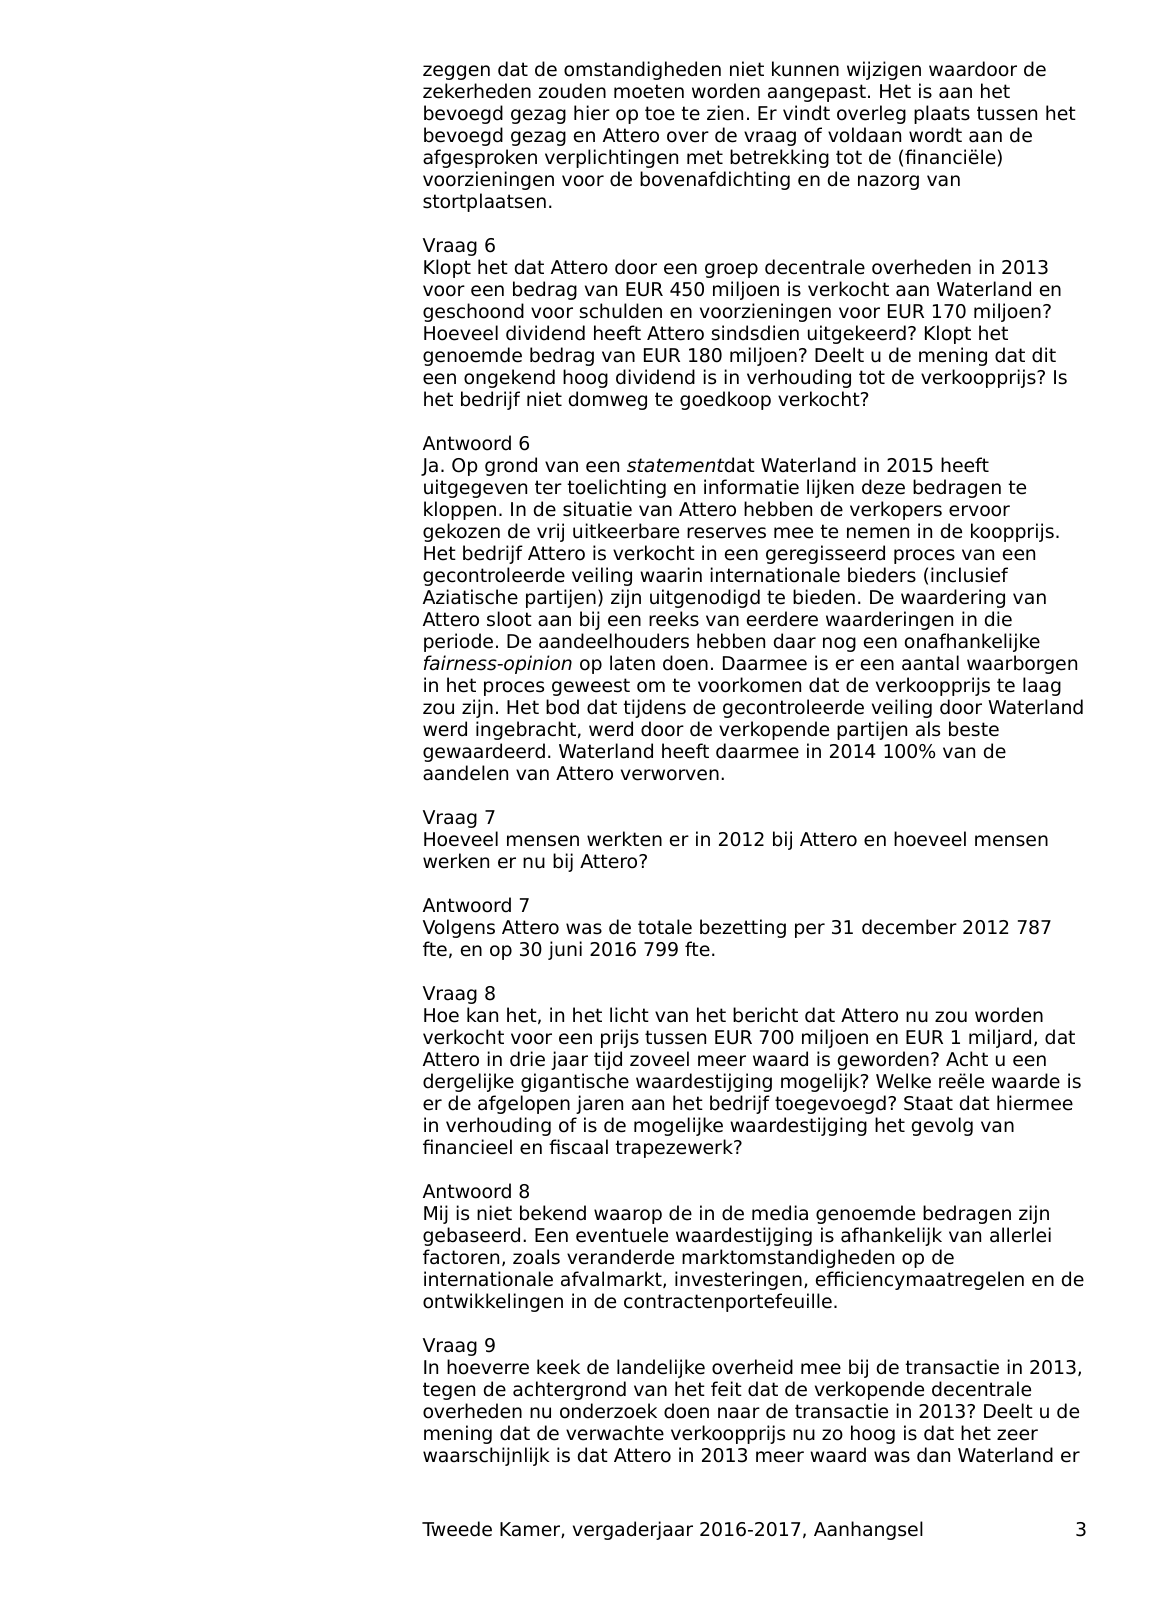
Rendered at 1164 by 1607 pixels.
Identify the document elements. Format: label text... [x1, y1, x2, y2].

text Vraag 7 [422, 807, 1087, 829]
text zeggen dat de omstandigheden niet kunnen wijzigen waardoor de zekerheden zouden moeten worden aangepast. Het is aan het bevoegd gezag hier op toe te zien. Er vindt overleg plaats tussen het bevoegd gezag en Attero over de vraag of voldaan wordt aan de afgesproken verplichtingen met betrekking tot de (financiële) voorzieningen voor de bovenafdichting en de nazorg van stortplaatsen. [422, 59, 1087, 213]
text In hoeverre keek de landelijke overheid mee bij de transactie in 2013, tegen de achtergrond van het feit dat de verkopende decentrale overheden nu onderzoek doen naar de transactie in 2013? Deelt u de mening dat de verwachte verkoopprijs nu zo hoog is dat het zeer waarschijnlijk is dat Attero in 2013 meer waard was dan Waterland er [422, 1357, 1087, 1467]
text Hoeveel mensen werkten er in 2012 bij Attero en hoeveel mensen werken er nu bij Attero? [422, 829, 1087, 873]
text Mij is niet bekend waarop de in de media genoemde bedragen zijn gebaseerd. Een eventuele waardestijging is afhankelijk van allerlei factoren, zoals veranderde marktomstandigheden op de internationale afvalmarkt, investeringen, efficiencymaatregelen en de ontwikkelingen in de contractenportefeuille. [422, 1203, 1087, 1313]
text Vraag 8 [422, 983, 1087, 1005]
text Klopt het dat Attero door een groep decentrale overheden in 2013 voor een bedrag van EUR 450 miljoen is verkocht aan Waterland en geschoond voor schulden en voorzieningen voor EUR 170 miljoen? Hoeveel dividend heeft Attero sindsdien uitgekeerd? Klopt het genoemde bedrag van EUR 180 miljoen? Deelt u de mening dat dit een ongekend hoog dividend is in verhouding tot de verkoopprijs? Is het bedrijf niet domweg te goedkoop verkocht? [422, 257, 1087, 411]
text Antwoord 8 [422, 1181, 1087, 1203]
text Het bedrijf Attero is verkocht in een geregisseerd proces van een gecontroleerde veiling waarin internationale bieders (inclusief Aziatische partijen) zijn uitgenodigd te bieden. De waardering van Attero sloot aan bij een reeks van eerdere waarderingen in die periode. De aandeelhouders hebben daar nog een onafhankelijke fairness-opinion op laten doen. Daarmee is er een aantal waarborgen in het proces geweest om te voorkomen dat de verkoopprijs te laag zou zijn. Het bod dat tijdens de gecontroleerde veiling door Waterland werd ingebracht, werd door de verkopende partijen als beste gewaardeerd. Waterland heeft daarmee in 2014 100% van de aandelen van Attero verworven. [422, 543, 1087, 785]
text Hoe kan het, in het licht van het bericht dat Attero nu zou worden verkocht voor een prijs tussen EUR 700 miljoen en EUR 1 miljard, dat Attero in drie jaar tijd zoveel meer waard is geworden? Acht u een dergelijke gigantische waardestijging mogelijk? Welke reële waarde is er de afgelopen jaren aan het bedrijf toegevoegd? Staat dat hiermee in verhouding of is de mogelijke waardestijging het gevolg van financieel en fiscaal trapezewerk? [422, 1005, 1087, 1159]
text Antwoord 6 [422, 433, 1087, 455]
text Vraag 9 [422, 1335, 1087, 1357]
text Volgens Attero was de totale bezetting per 31 december 2012 787 fte, en op 30 juni 2016 799 fte. [422, 917, 1087, 961]
text Ja. Op grond van een statementdat Waterland in 2015 heeft uitgegeven ter toelichting en informatie lijken deze bedragen te kloppen. In de situatie van Attero hebben de verkopers ervoor gekozen de vrij uitkeerbare reserves mee te nemen in de koopprijs. [422, 455, 1087, 543]
text Vraag 6 [422, 235, 1087, 257]
text Antwoord 7 [422, 895, 1087, 917]
